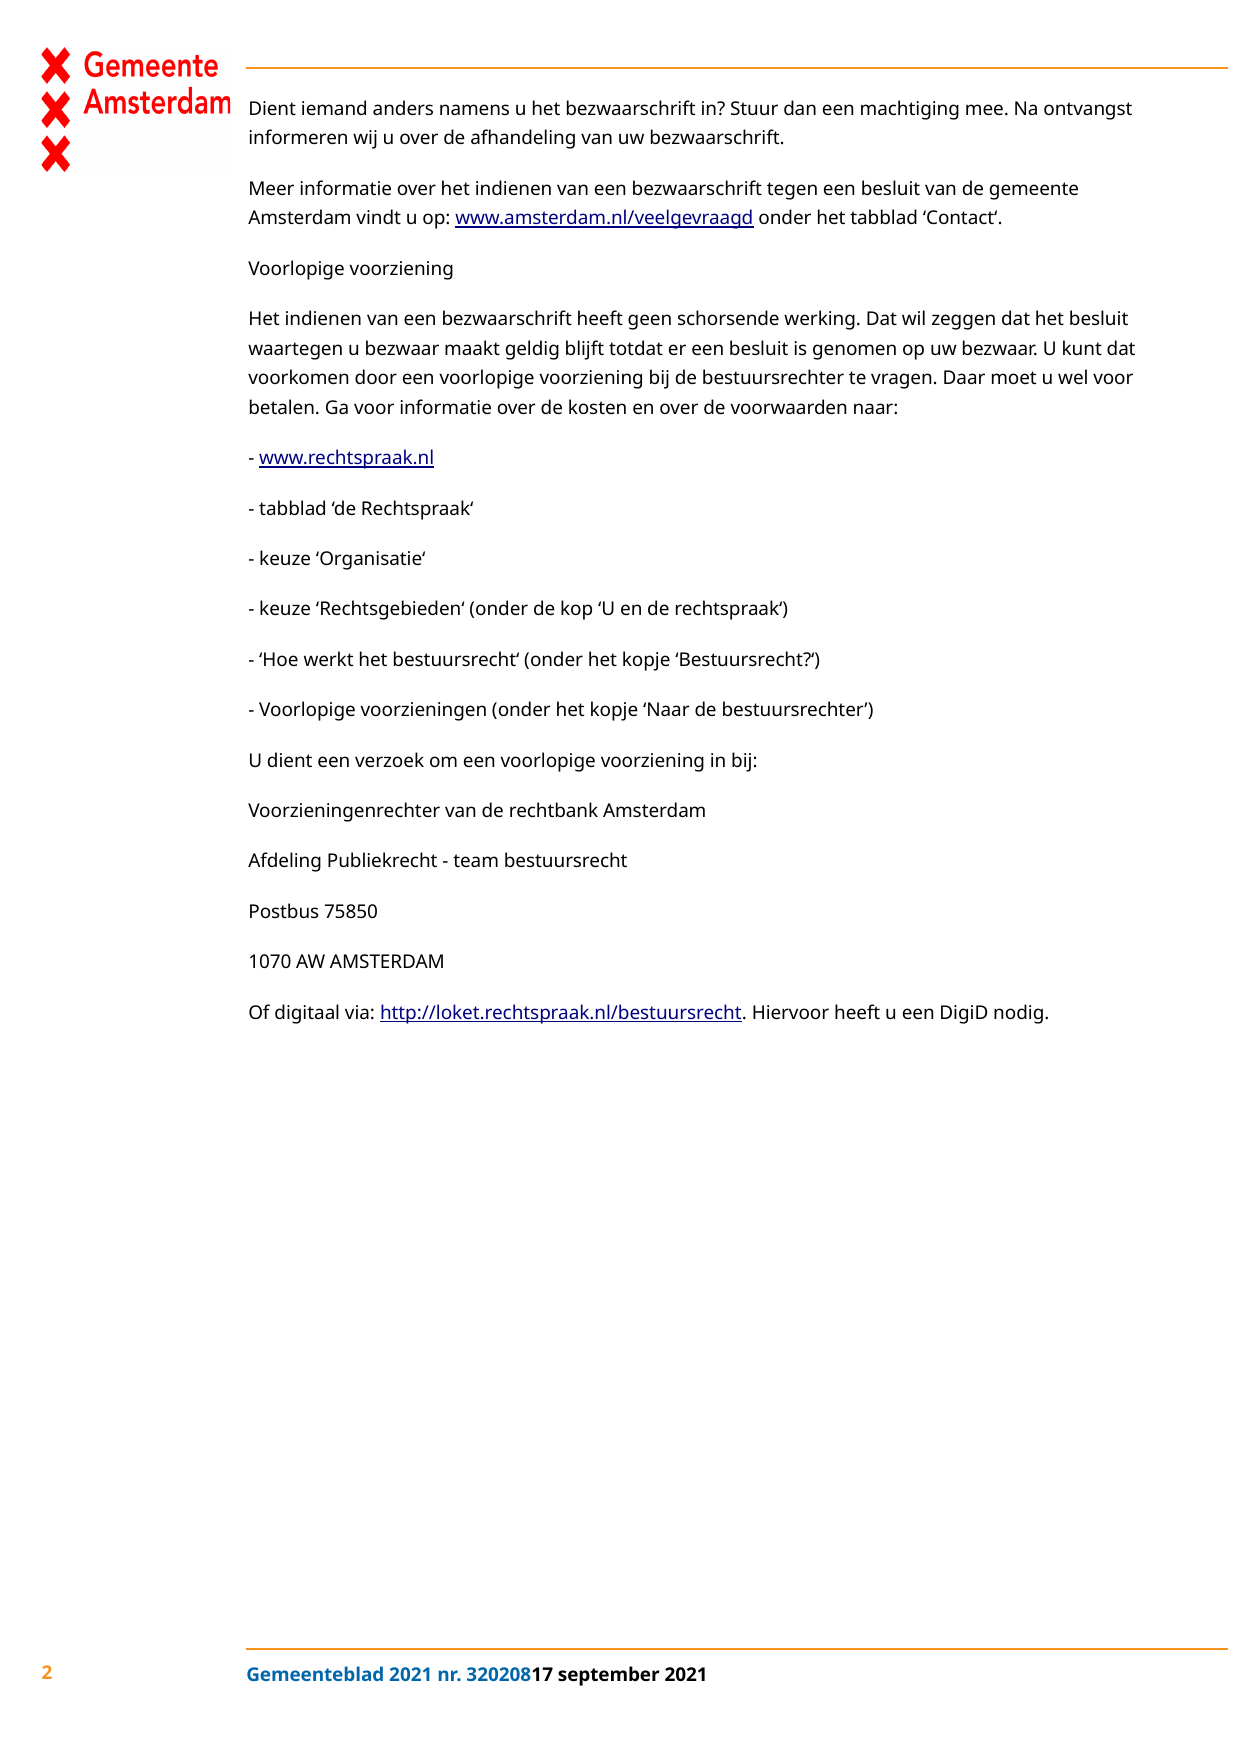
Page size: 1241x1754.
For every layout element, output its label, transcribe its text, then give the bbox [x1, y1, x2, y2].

text U dient een verzoek om een voorlopige voorziening in bij: [248, 747, 1152, 773]
text 1070 AW AMSTERDAM [248, 948, 1152, 974]
text Postbus 75850 [248, 898, 1152, 924]
text Of digitaal via: http://loket.rechtspraak.nl/bestuursrecht. Hiervoor heeft u een DigiD nodig. [248, 999, 1152, 1025]
text - keuze ‘Organisatie‘ [248, 545, 1152, 571]
text - keuze ‘Rechtsgebieden‘ (onder de kop ‘U en de rechtspraak‘) [248, 596, 1152, 621]
text - Voorlopige voorzieningen (onder het kopje ‘Naar de bestuursrechter’) [248, 696, 1152, 722]
text Voorzieningenrechter van de rechtbank Amsterdam [248, 797, 1152, 823]
text - tabblad ‘de Rechtspraak‘ [248, 495, 1152, 521]
text Dient iemand anders namens u het bezwaarschrift in? Stuur dan een machtiging mee. Na ontvangst informeren wij u over de afhandeling van uw bezwaarschrift. [248, 95, 1152, 150]
text - ‘Hoe werkt het bestuursrecht‘ (onder het kopje ‘Bestuursrecht?‘) [248, 646, 1152, 672]
text Het indienen van een bezwaarschrift heeft geen schorsende werking. Dat wil zeggen dat het besluit waartegen u bezwaar maakt geldig blijft totdat er een besluit is genomen op uw bezwaar. U kunt dat voorkomen door een voorlopige voorziening bij de bestuursrechter te vragen. Daar moet u wel voor betalen. Ga voor informatie over de kosten en over de voorwaarden naar: [248, 305, 1152, 420]
text Afdeling Publiekrecht - team bestuursrecht [248, 848, 1152, 873]
picture [41, 47, 231, 172]
text Meer informatie over het indienen van een bezwaarschrift tegen een besluit van de gemeente Amsterdam vindt u op: www.amsterdam.nl/veelgevraagd onder het tabblad ‘Contact‘. [248, 175, 1152, 230]
text Voorlopige voorziening [248, 255, 1152, 281]
text - www.rechtspraak.nl [248, 444, 1152, 470]
